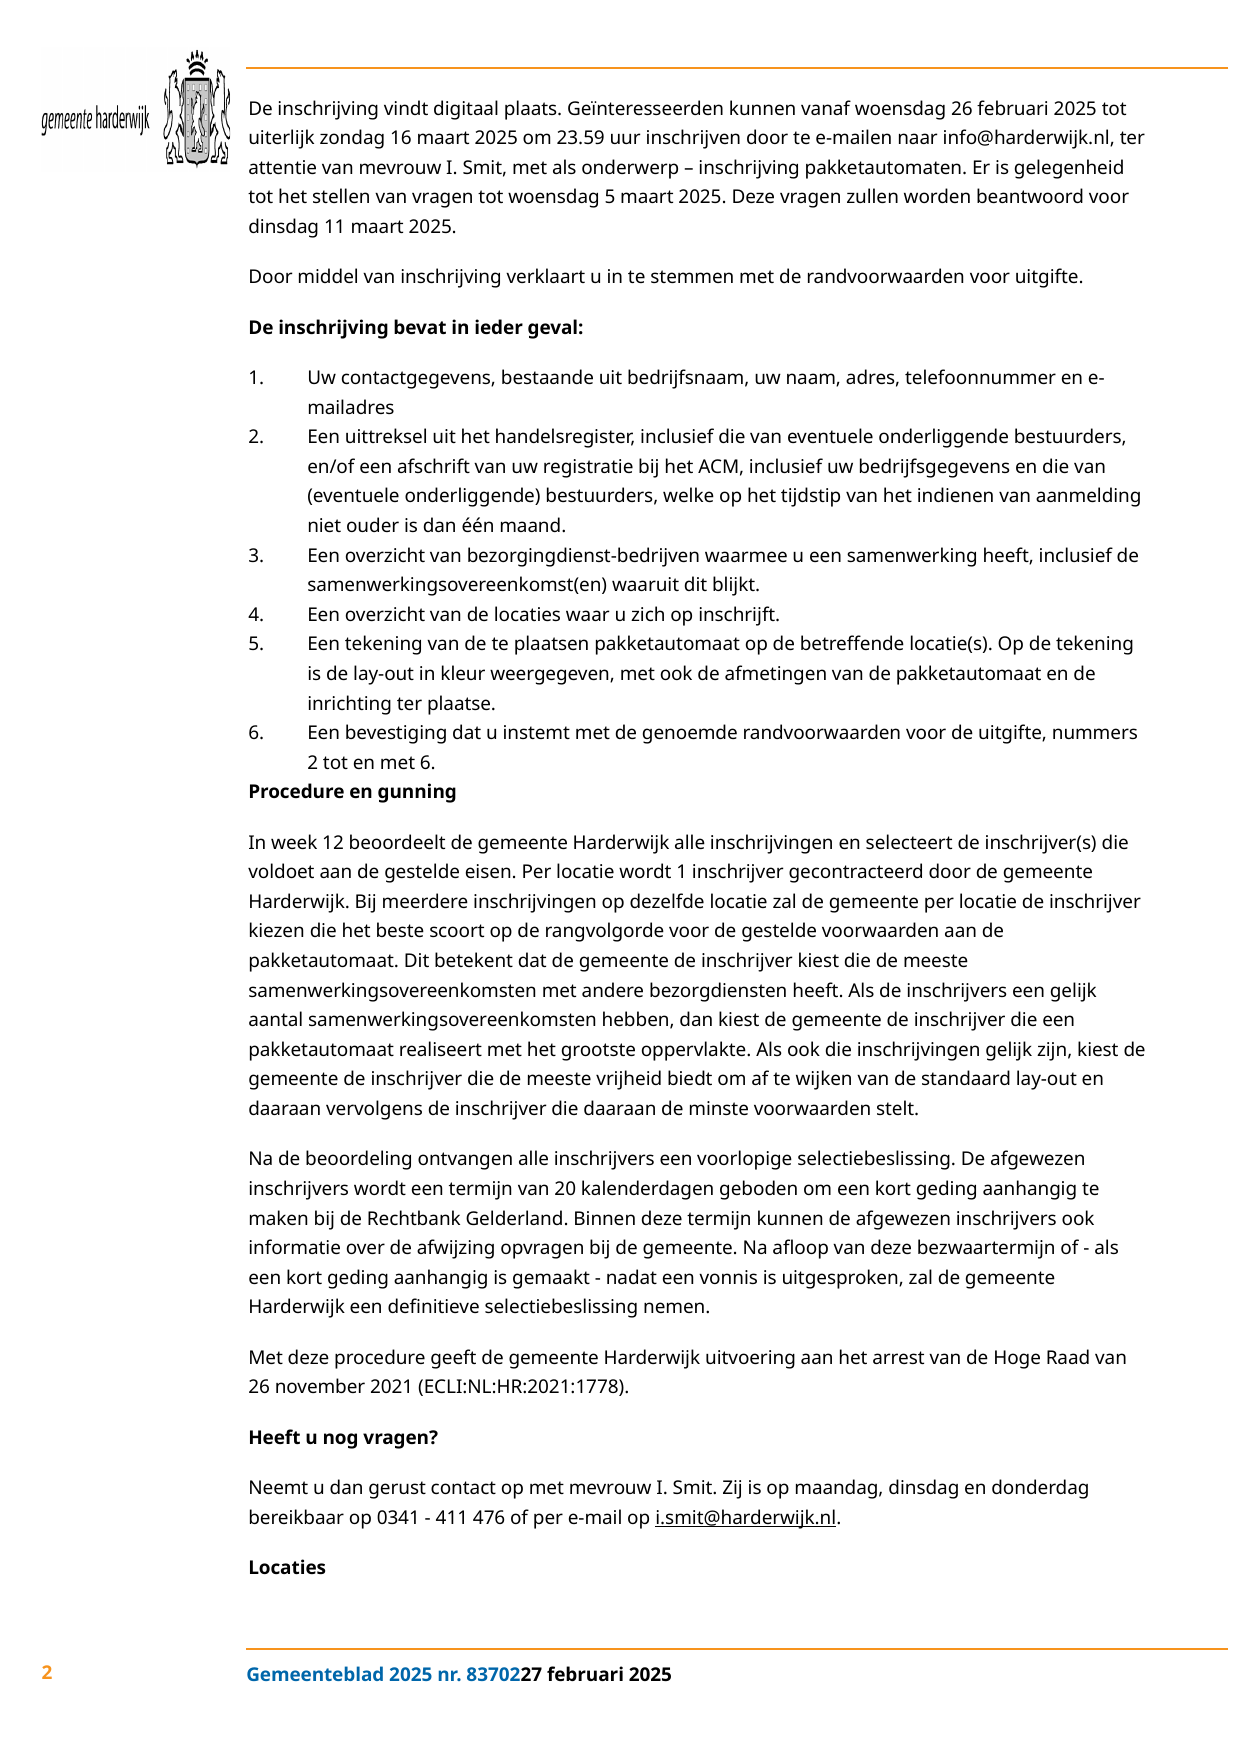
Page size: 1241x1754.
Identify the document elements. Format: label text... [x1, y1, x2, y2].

text In week 12 beoordeelt de gemeente Harderwijk alle inschrijvingen en selecteert de inschrijver(s) die voldoet aan de gestelde eisen. Per locatie wordt 1 inschrijver gecontracteerd door de gemeente Harderwijk. Bij meerdere inschrijvingen op dezelfde locatie zal de gemeente per locatie de inschrijver kiezen die het beste scoort op de rangvolgorde voor de gestelde voorwaarden aan de pakketautomaat. Dit betekent dat de gemeente de inschrijver kiest die de meeste samenwerkingsovereenkomsten met andere bezorgdiensten heeft. Als de inschrijvers een gelijk aantal samenwerkingsovereenkomsten hebben, dan kiest de gemeente de inschrijver die een pakketautomaat realiseert met het grootste oppervlakte. Als ook die inschrijvingen gelijk zijn, kiest de gemeente de inschrijver die de meeste vrijheid biedt om af te wijken van de standaard lay-out en daaraan vervolgens de inschrijver die daaraan de minste voorwaarden stelt. [248, 829, 1152, 1121]
text Door middel van inschrijving verklaart u in te stemmen met de randvoorwaarden voor uitgifte. [248, 263, 1152, 289]
list Een tekening van de te plaatsen pakketautomaat op de betreffende locatie(s). Op de tekening is de lay-out in kleur weergegeven, met ook de afmetingen van de pakketautomaat en de inrichting ter plaatse. [248, 631, 1152, 716]
text De inschrijving vindt digitaal plaats. Geïnteresseerden kunnen vanaf woensdag 26 februari 2025 tot uiterlijk zondag 16 maart 2025 om 23.59 uur inschrijven door te e-mailen naar info@harderwijk.nl, ter attentie van mevrouw I. Smit, met als onderwerp – inschrijving pakketautomaten. Er is gelegenheid tot het stellen van vragen tot woensdag 5 maart 2025. Deze vragen zullen worden beantwoord voor dinsdag 11 maart 2025. [248, 95, 1152, 239]
picture [41, 47, 231, 172]
text Na de beoordeling ontvangen alle inschrijvers een voorlopige selectiebeslissing. De afgewezen inschrijvers wordt een termijn van 20 kalenderdagen geboden om een kort geding aanhangig te maken bij de Rechtbank Gelderland. Binnen deze termijn kunnen de afgewezen inschrijvers ook informatie over de afwijzing opvragen bij de gemeente. Na afloop van deze bezwaartermijn of - als een kort geding aanhangig is gemaakt - nadat een vonnis is uitgesproken, zal de gemeente Harderwijk een definitieve selectiebeslissing nemen. [248, 1146, 1152, 1319]
text Met deze procedure geeft de gemeente Harderwijk uitvoering aan het arrest van de Hoge Raad van 26 november 2021 (ECLI:NL:HR:2021:1778). [248, 1344, 1152, 1399]
text Neemt u dan gerust contact op met mevrouw I. Smit. Zij is op maandag, dinsdag en donderdag bereikbaar op 0341 - 411 476 of per e-mail op i.smit@harderwijk.nl. [248, 1474, 1152, 1530]
list Een uittreksel uit het handelsregister, inclusief die van eventuele onderliggende bestuurders, en/of een afschrift van uw registratie bij het ACM, inclusief uw bedrijfsgegevens en die van (eventuele onderliggende) bestuurders, welke op het tijdstip van het indienen van aanmelding niet ouder is dan één maand. [248, 423, 1152, 538]
text Heeft u nog vragen? [248, 1424, 1152, 1450]
text Locaties [248, 1554, 1152, 1580]
text De inschrijving bevat in ieder geval: [248, 314, 1152, 340]
list Een bevestiging dat u instemt met de genoemde randvoorwaarden voor de uitgifte, nummers 2 tot en met 6. [248, 719, 1152, 775]
text Procedure en gunning [248, 778, 1152, 804]
list Een overzicht van bezorgingdienst-bedrijven waarmee u een samenwerking heeft, inclusief de samenwerkingsovereenkomst(en) waaruit dit blijkt. [248, 542, 1152, 597]
list Uw contactgegevens, bestaande uit bedrijfsnaam, uw naam, adres, telefoonnummer en e-mailadres [248, 364, 1152, 420]
list Een overzicht van de locaties waar u zich op inschrijft. [248, 601, 1152, 627]
